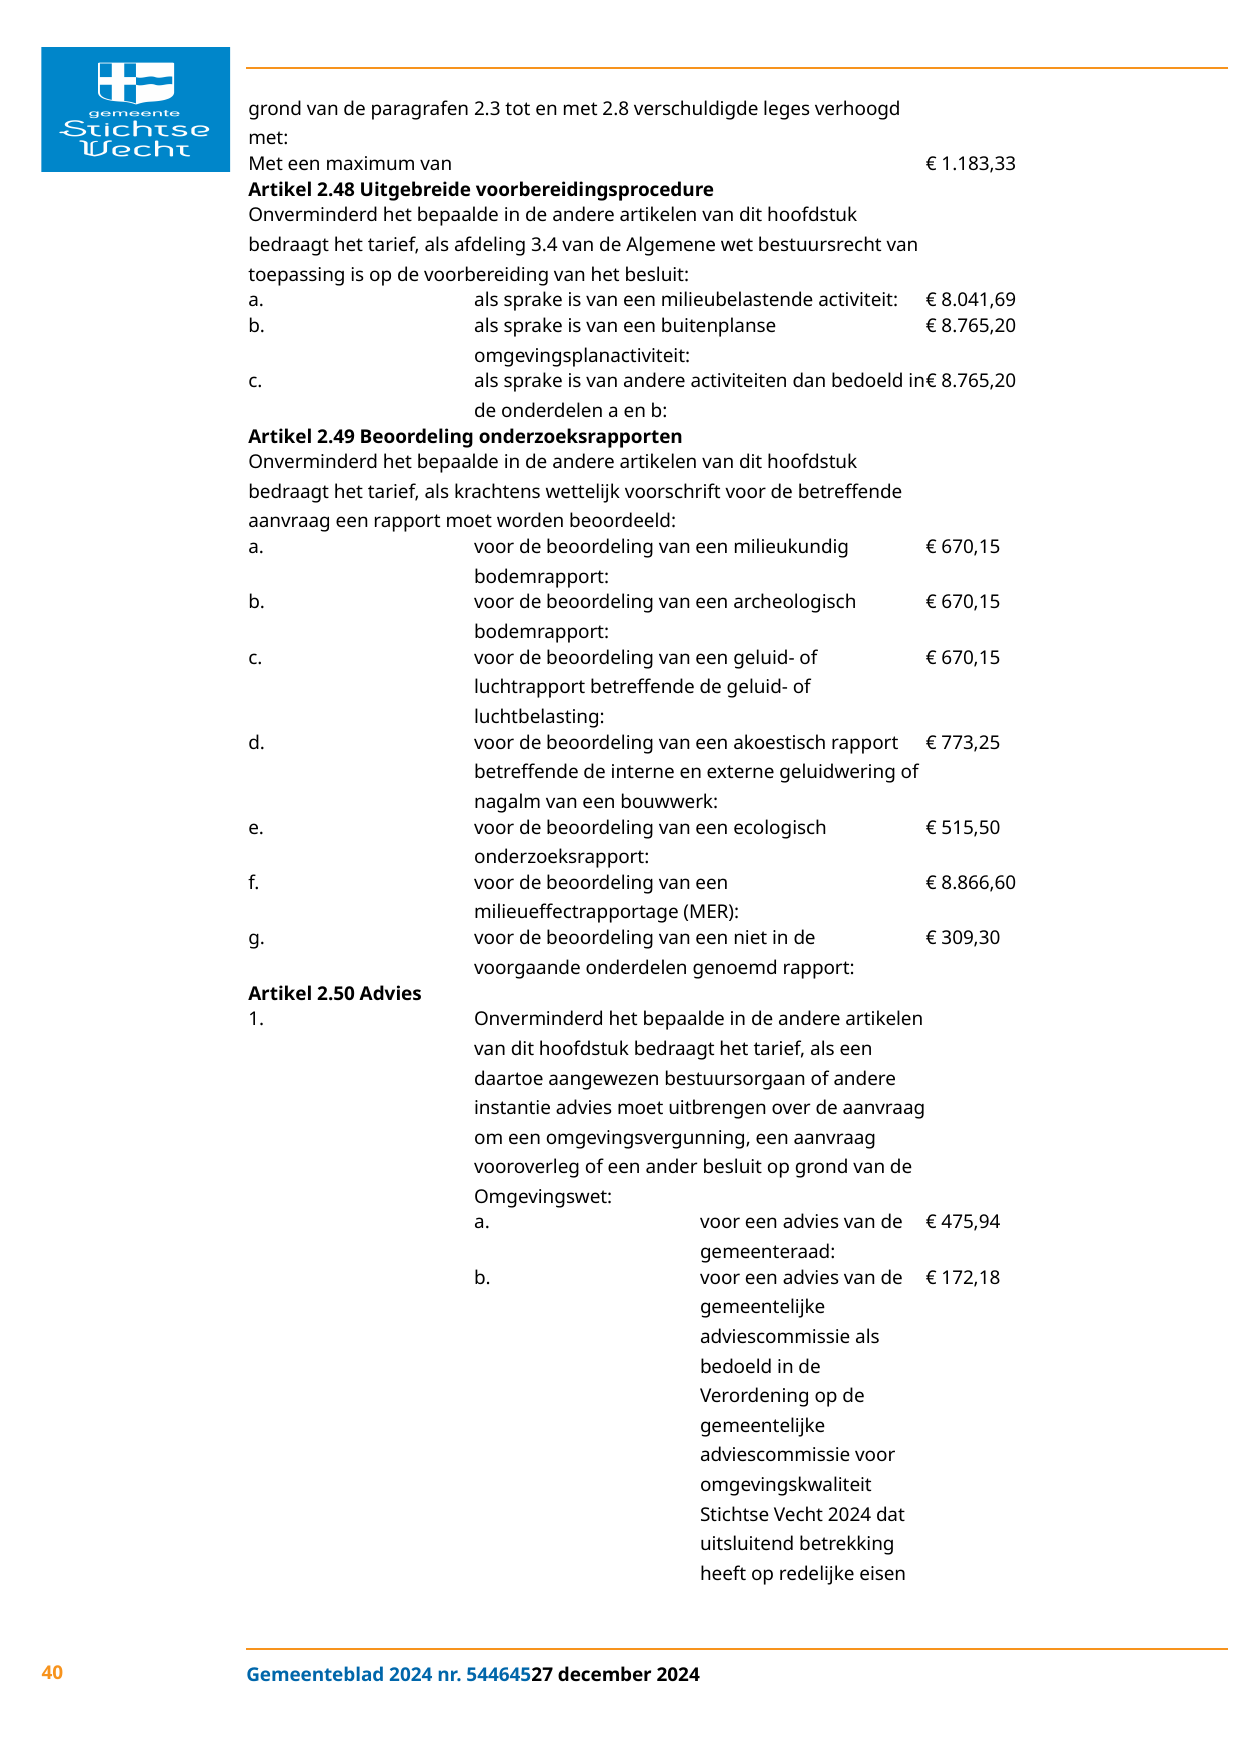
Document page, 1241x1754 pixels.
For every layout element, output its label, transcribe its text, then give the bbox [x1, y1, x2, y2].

table_cell € 475,94 [926, 1209, 1152, 1264]
table_cell d. [248, 729, 474, 814]
table_cell € 670,15 [926, 534, 1152, 589]
table_cell b. [474, 1264, 700, 1586]
table_cell als sprake is van een milieubelastende activiteit: [474, 286, 926, 312]
table_cell € 8.765,20 [926, 312, 1152, 367]
table_cell Onverminderd het bepaalde in de andere artikelen van dit hoofdstuk bedraagt het tarief, als afdeling 3.4 van de Algemene wet bestuursrecht van toepassing is op de voorbereiding van het besluit: [248, 202, 926, 286]
table_cell € 309,30 [926, 925, 1152, 980]
table_cell Artikel 2.49 Beoordeling onderzoeksrapporten [248, 423, 926, 448]
table_cell [926, 176, 1152, 202]
table_cell voor de beoordeling van een milieueffectrapportage (MER): [474, 869, 926, 924]
table_cell Onverminderd het bepaalde in de andere artikelen van dit hoofdstuk bedraagt het tarief, als krachtens wettelijk voorschrift voor de betreffende aanvraag een rapport moet worden beoordeeld: [248, 449, 926, 533]
table_cell a. [474, 1209, 700, 1264]
table_cell 1. [248, 1006, 474, 1209]
table_cell c. [248, 368, 474, 423]
table_cell [926, 1006, 1152, 1209]
table_cell b. [248, 589, 474, 644]
table_cell voor de beoordeling van een ecologisch onderzoeksrapport: [474, 814, 926, 869]
picture [99, 63, 135, 101]
table_cell voor een advies van de gemeenteraad: [700, 1209, 926, 1264]
table_cell a. [248, 534, 474, 589]
table_cell € 670,15 [926, 589, 1152, 644]
table_cell € 8.866,60 [926, 869, 1152, 924]
table_cell € 1.183,33 [926, 150, 1152, 176]
table_cell [248, 1264, 474, 1586]
table_cell [926, 449, 1152, 533]
table_cell Artikel 2.48 Uitgebreide voorbereidingsprocedure [248, 176, 926, 202]
table_cell grond van de paragrafen 2.3 tot en met 2.8 verschuldigde leges verhoogd met: [248, 95, 926, 150]
table_cell voor de beoordeling van een milieukundig bodemrapport: [474, 534, 926, 589]
picture [137, 63, 174, 103]
table_cell voor de beoordeling van een geluid- of luchtrapport betreffende de geluid- of luchtbelasting: [474, 644, 926, 729]
table_cell g. [248, 925, 474, 980]
table_cell [248, 1209, 474, 1264]
table_cell € 773,25 [926, 729, 1152, 814]
table_cell € 670,15 [926, 644, 1152, 729]
table_cell als sprake is van een buitenplanse omgevingsplanactiviteit: [474, 312, 926, 367]
table_cell f. [248, 869, 474, 924]
table_cell Artikel 2.50 Advies [248, 980, 926, 1006]
table_cell Met een maximum van [248, 150, 926, 176]
table_cell als sprake is van andere activiteiten dan bedoeld in de onderdelen a en b: [474, 368, 926, 423]
table_cell [926, 202, 1152, 286]
table_cell b. [248, 312, 474, 367]
table_cell voor een advies van de gemeentelijke adviescommissie als bedoeld in de Verordening op de gemeentelijke adviescommissie voor omgevingskwaliteit Stichtse Vecht 2024 dat uitsluitend betrekking heeft op redelijke eisen [700, 1264, 926, 1586]
table_cell voor de beoordeling van een archeologisch bodemrapport: [474, 589, 926, 644]
table_cell c. [248, 644, 474, 729]
table_cell Onverminderd het bepaalde in de andere artikelen van dit hoofdstuk bedraagt het tarief, als een daartoe aangewezen bestuursorgaan of andere instantie advies moet uitbrengen over de aanvraag om een omgevingsvergunning, een aanvraag vooroverleg of een ander besluit op grond van de Omgevingswet: [474, 1006, 926, 1209]
table_cell e. [248, 814, 474, 869]
table_cell € 8.765,20 [926, 368, 1152, 423]
table_cell € 8.041,69 [926, 286, 1152, 312]
table_cell € 172,18 [926, 1264, 1152, 1586]
table_cell voor de beoordeling van een akoestisch rapport betreffende de interne en externe geluidwering of nagalm van een bouwwerk: [474, 729, 926, 814]
table_cell [926, 980, 1152, 1006]
table_cell a. [248, 286, 474, 312]
table_cell [926, 95, 1152, 150]
table_cell voor de beoordeling van een niet in de voorgaande onderdelen genoemd rapport: [474, 925, 926, 980]
table_cell [926, 423, 1152, 448]
table_cell € 515,50 [926, 814, 1152, 869]
